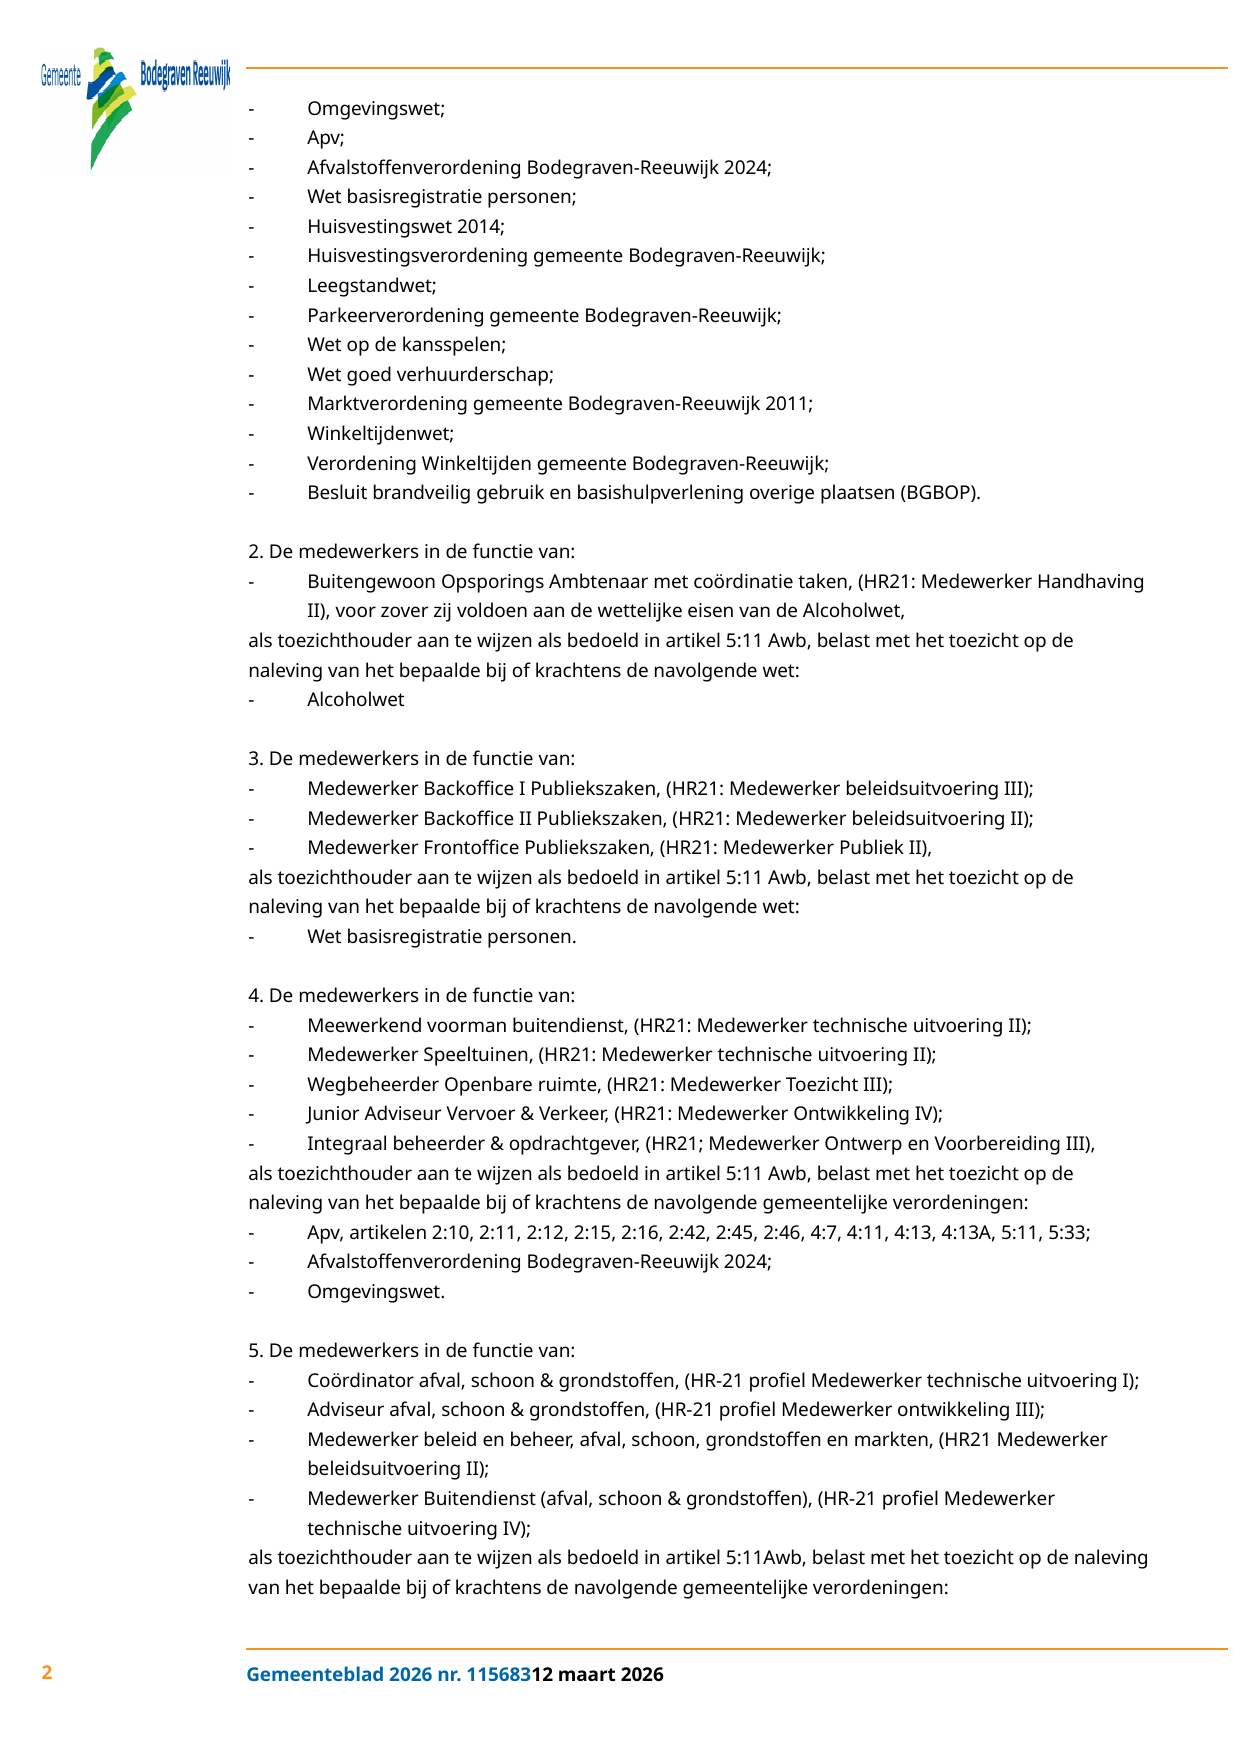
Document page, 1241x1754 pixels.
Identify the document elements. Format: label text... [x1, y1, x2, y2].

list Apv; [248, 124, 1152, 150]
list Medewerker Frontoffice Publiekszaken, (HR21: Medewerker Publiek II), [248, 834, 1152, 860]
text als toezichthouder aan te wijzen als bedoeld in artikel 5:11Awb, belast met het toezicht op de naleving van het bepaalde bij of krachtens de navolgende gemeentelijke verordeningen: [248, 1544, 1152, 1600]
list Buitengewoon Opsporings Ambtenaar met coördinatie taken, (HR21: Medewerker Handhaving II), voor zover zij voldoen aan de wettelijke eisen van de Alcoholwet, [248, 568, 1152, 623]
list Afvalstoffenverordening Bodegraven-Reeuwijk 2024; [248, 154, 1152, 180]
list Huisvestingsverordening gemeente Bodegraven-Reeuwijk; [248, 243, 1152, 268]
list Wet goed verhuurderschap; [248, 361, 1152, 387]
list Afvalstoffenverordening Bodegraven-Reeuwijk 2024; [248, 1248, 1152, 1274]
list Wegbeheerder Openbare ruimte, (HR21: Medewerker Toezicht III); [248, 1071, 1152, 1097]
list Verordening Winkeltijden gemeente Bodegraven-Reeuwijk; [248, 450, 1152, 476]
list Medewerker Buitendienst (afval, schoon & grondstoffen), (HR-21 profiel Medewerker technische uitvoering IV); [248, 1485, 1152, 1541]
list Apv, artikelen 2:10, 2:11, 2:12, 2:15, 2:16, 2:42, 2:45, 2:46, 4:7, 4:11, 4:13, 4:13A, 5:11, 5:33; [248, 1219, 1152, 1245]
text als toezichthouder aan te wijzen als bedoeld in artikel 5:11 Awb, belast met het toezicht op de naleving van het bepaalde bij of krachtens de navolgende wet: [248, 627, 1152, 683]
list Wet basisregistratie personen. [248, 923, 1152, 949]
list Adviseur afval, schoon & grondstoffen, (HR-21 profiel Medewerker ontwikkeling III); [248, 1396, 1152, 1422]
list Coördinator afval, schoon & grondstoffen, (HR-21 profiel Medewerker technische uitvoering I); [248, 1367, 1152, 1393]
text 4. De medewerkers in de functie van: [248, 982, 1152, 1008]
list Huisvestingswet 2014; [248, 213, 1152, 239]
picture [41, 47, 231, 172]
list Alcoholwet [248, 686, 1152, 712]
list Junior Adviseur Vervoer & Verkeer, (HR21: Medewerker Ontwikkeling IV); [248, 1101, 1152, 1126]
text 5. De medewerkers in de functie van: [248, 1337, 1152, 1363]
list Wet basisregistratie personen; [248, 183, 1152, 209]
list Besluit brandveilig gebruik en basishulpverlening overige plaatsen (BGBOP). [248, 479, 1152, 505]
list Medewerker Speeltuinen, (HR21: Medewerker technische uitvoering II); [248, 1041, 1152, 1067]
list Medewerker Backoffice II Publiekszaken, (HR21: Medewerker beleidsuitvoering II); [248, 805, 1152, 831]
list Parkeerverordening gemeente Bodegraven-Reeuwijk; [248, 302, 1152, 328]
list Medewerker Backoffice I Publiekszaken, (HR21: Medewerker beleidsuitvoering III); [248, 775, 1152, 801]
text als toezichthouder aan te wijzen als bedoeld in artikel 5:11 Awb, belast met het toezicht op de naleving van het bepaalde bij of krachtens de navolgende gemeentelijke verordeningen: [248, 1160, 1152, 1215]
text als toezichthouder aan te wijzen als bedoeld in artikel 5:11 Awb, belast met het toezicht op de naleving van het bepaalde bij of krachtens de navolgende wet: [248, 864, 1152, 919]
list Marktverordening gemeente Bodegraven-Reeuwijk 2011; [248, 391, 1152, 416]
list Integraal beheerder & opdrachtgever, (HR21; Medewerker Ontwerp en Voorbereiding III), [248, 1130, 1152, 1156]
list Leegstandwet; [248, 272, 1152, 298]
list Meewerkend voorman buitendienst, (HR21: Medewerker technische uitvoering II); [248, 1012, 1152, 1038]
list Omgevingswet; [248, 95, 1152, 121]
text 3. De medewerkers in de functie van: [248, 746, 1152, 771]
list Winkeltijdenwet; [248, 420, 1152, 446]
text 2. De medewerkers in de functie van: [248, 538, 1152, 564]
list Omgevingswet. [248, 1278, 1152, 1304]
list Wet op de kansspelen; [248, 331, 1152, 357]
list Medewerker beleid en beheer, afval, schoon, grondstoffen en markten, (HR21 Medewerker beleidsuitvoering II); [248, 1426, 1152, 1481]
